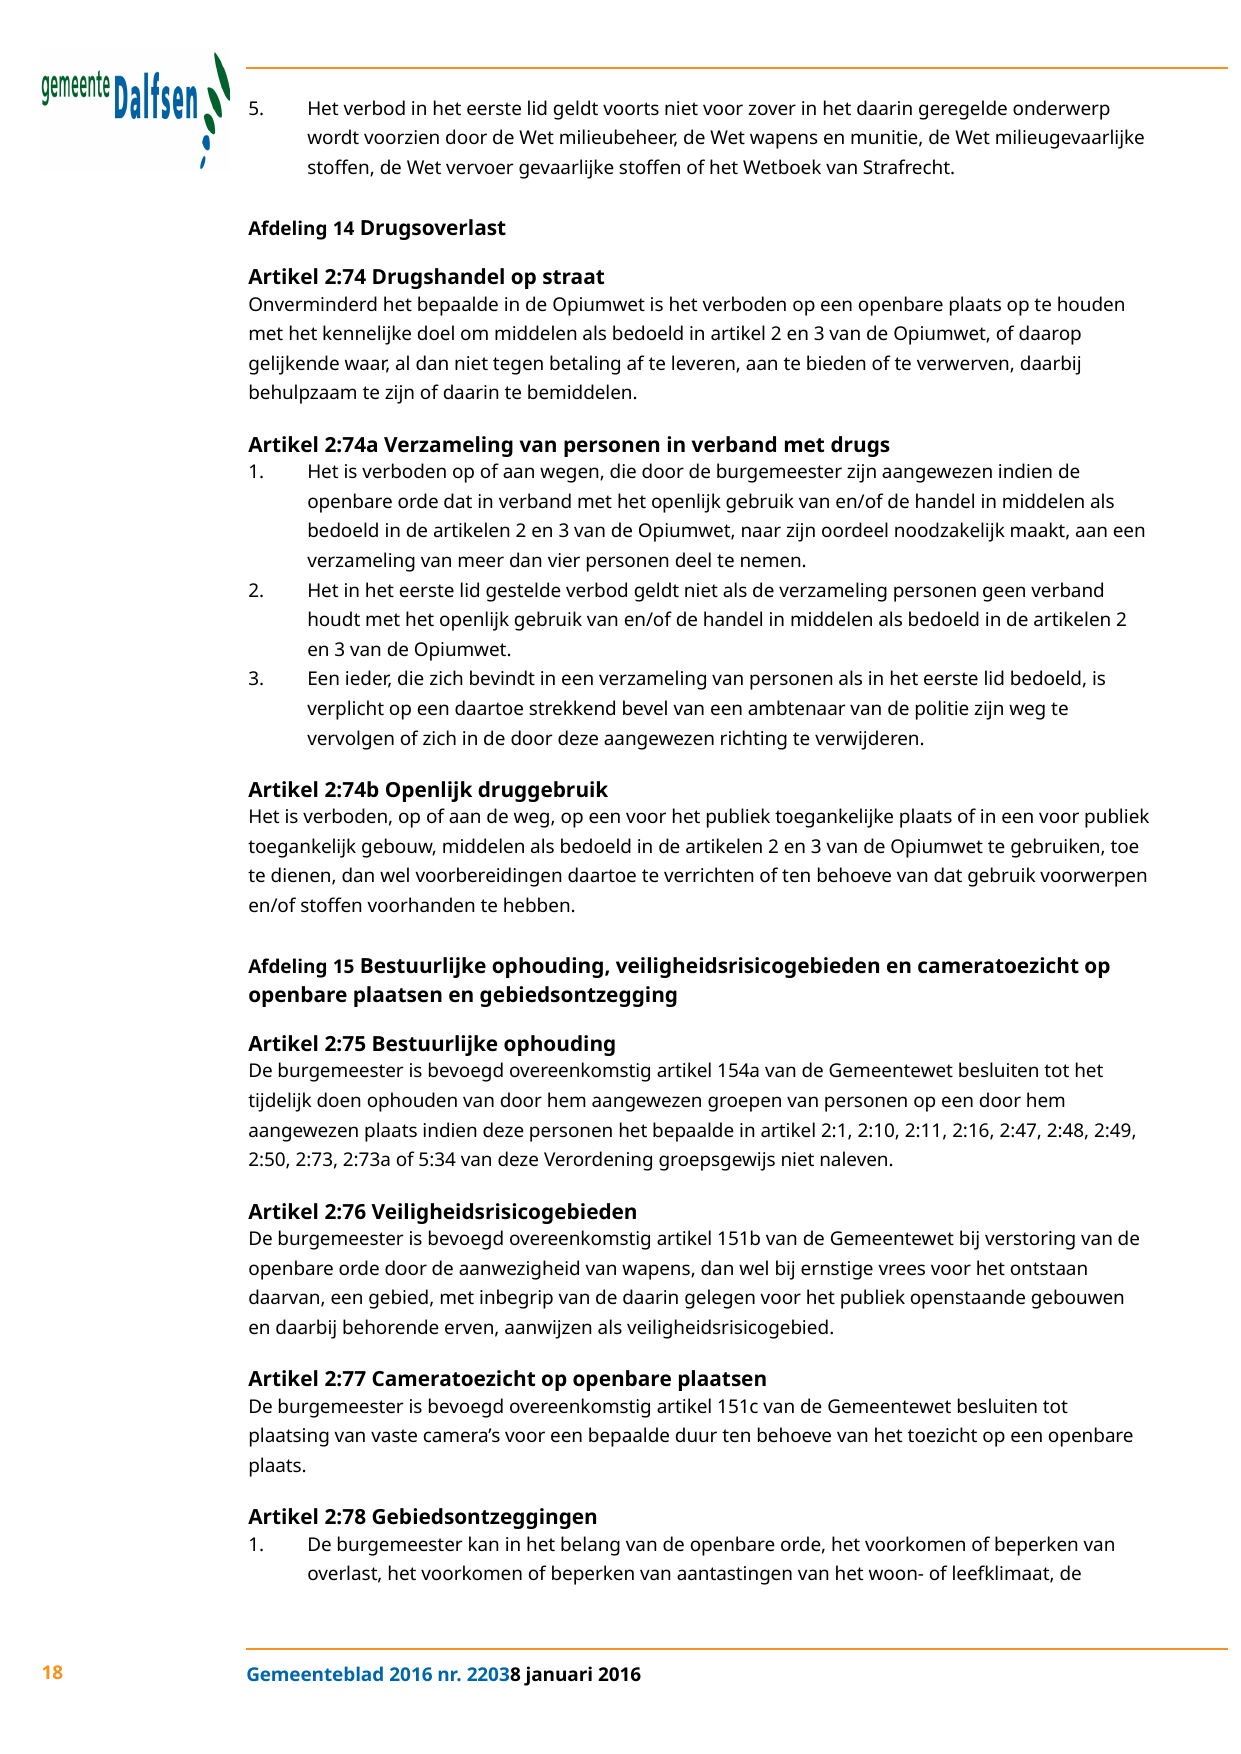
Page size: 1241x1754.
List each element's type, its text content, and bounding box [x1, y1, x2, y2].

text Afdeling 15 Bestuurlijke ophouding, veiligheidsrisicogebieden en cameratoezicht op openbare plaatsen en gebiedsontzegging [248, 951, 1152, 1008]
text Artikel 2:74a Verzameling van personen in verband met drugs [248, 430, 1152, 458]
list Het is verboden op of aan wegen, die door de burgemeester zijn aangewezen indien de openbare orde dat in verband met het openlijk gebruik van en/of de handel in middelen als bedoeld in de artikelen 2 en 3 van de Opiumwet, naar zijn oordeel noodzakelijk maakt, aan een verzameling van meer dan vier personen deel te nemen. [248, 458, 1152, 573]
text Artikel 2:74 Drugshandel op straat [248, 262, 1152, 291]
list Het in het eerste lid gestelde verbod geldt niet als de verzameling personen geen verband houdt met het openlijk gebruik van en/of de handel in middelen als bedoeld in de artikelen 2 en 3 van de Opiumwet. [248, 577, 1152, 662]
text De burgemeester is bevoegd overeenkomstig artikel 154a van de Gemeentewet besluiten tot het tijdelijk doen ophouden van door hem aangewezen groepen van personen op een door hem aangewezen plaats indien deze personen het bepaalde in artikel 2:1, 2:10, 2:11, 2:16, 2:47, 2:48, 2:49, 2:50, 2:73, 2:73a of 5:34 van deze Verordening groepsgewijs niet naleven. [248, 1058, 1152, 1172]
text Artikel 2:78 Gebiedsontzeggingen [248, 1502, 1152, 1531]
text Artikel 2:76 Veiligheidsrisicogebieden [248, 1197, 1152, 1225]
list Een ieder, die zich bevindt in een verzameling van personen als in het eerste lid bedoeld, is verplicht op een daartoe strekkend bevel van een ambtenaar van de politie zijn weg te vervolgen of zich in de door deze aangewezen richting te verwijderen. [248, 666, 1152, 750]
list De burgemeester kan in het belang van de openbare orde, het voorkomen of beperken van overlast, het voorkomen of beperken van aantastingen van het woon- of leefklimaat, de [248, 1531, 1152, 1586]
text Artikel 2:75 Bestuurlijke ophouding [248, 1029, 1152, 1058]
picture [41, 47, 231, 172]
list Het verbod in het eerste lid geldt voorts niet voor zover in het daarin geregelde onderwerp wordt voorzien door de Wet milieubeheer, de Wet wapens en munitie, de Wet milieugevaarlijke stoffen, de Wet vervoer gevaarlijke stoffen of het Wetboek van Strafrecht. [248, 95, 1152, 180]
text Het is verboden, op of aan de weg, op een voor het publiek toegankelijke plaats of in een voor publiek toegankelijk gebouw, middelen als bedoeld in de artikelen 2 en 3 van de Opiumwet te gebruiken, toe te dienen, dan wel voorbereidingen daartoe te verrichten of ten behoeve van dat gebruik voorwerpen en/of stoffen voorhanden te hebben. [248, 803, 1152, 918]
text De burgemeester is bevoegd overeenkomstig artikel 151c van de Gemeentewet besluiten tot plaatsing van vaste camera’s voor een bepaalde duur ten behoeve van het toezicht op een openbare plaats. [248, 1393, 1152, 1478]
text Artikel 2:77 Cameratoezicht op openbare plaatsen [248, 1364, 1152, 1393]
text De burgemeester is bevoegd overeenkomstig artikel 151b van de Gemeentewet bij verstoring van de openbare orde door de aanwezigheid van wapens, dan wel bij ernstige vrees voor het ontstaan daarvan, een gebied, met inbegrip van de daarin gelegen voor het publiek openstaande gebouwen en daarbij behorende erven, aanwijzen als veiligheidsrisicogebied. [248, 1225, 1152, 1340]
text Artikel 2:74b Openlijk druggebruik [248, 775, 1152, 803]
text Onverminderd het bepaalde in de Opiumwet is het verboden op een openbare plaats op te houden met het kennelijke doel om middelen als bedoeld in artikel 2 en 3 van de Opiumwet, of daarop gelijkende waar, al dan niet tegen betaling af te leveren, aan te bieden of te verwerven, daarbij behulpzaam te zijn of daarin te bemiddelen. [248, 291, 1152, 405]
text Afdeling 14 Drugsoverlast [248, 213, 1152, 242]
